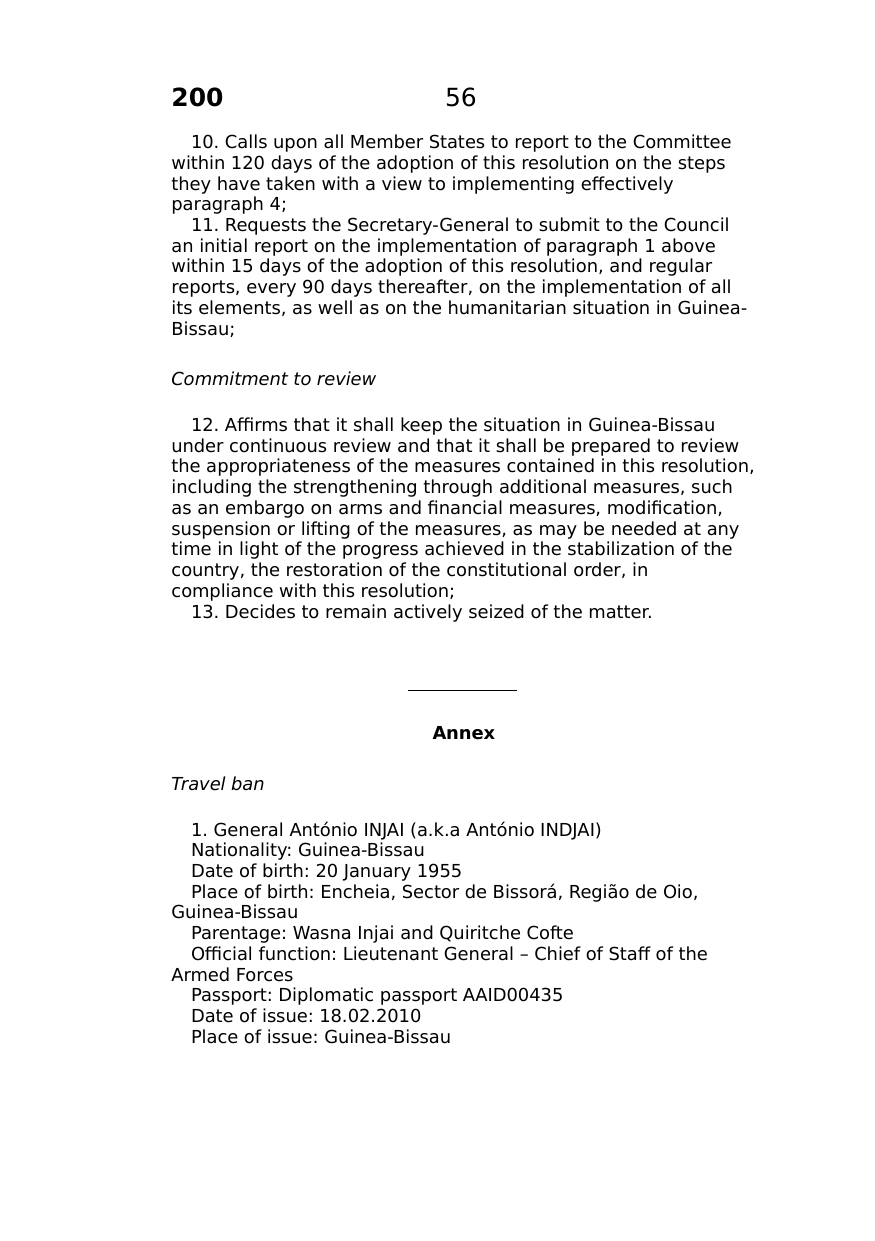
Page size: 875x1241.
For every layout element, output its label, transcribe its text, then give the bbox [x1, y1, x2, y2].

text 10. Calls upon all Member States to report to the Committee within 120 days of the adoption of this resolution on the steps they have taken with a view to implementing effectively paragraph 4; [171, 132, 756, 215]
text 1. General António INJAI (a.k.a António INDJAI) [171, 819, 756, 840]
text Nationality: Guinea-Bissau [171, 840, 756, 861]
subtitle Travel ban [171, 774, 756, 794]
text Place of issue: Guinea-Bissau [171, 1027, 756, 1047]
text Passport: Diplomatic passport AAID00435 [171, 985, 756, 1006]
text 13. Decides to remain actively seized of the matter. [171, 601, 756, 622]
text 12. Affirms that it shall keep the situation in Guinea-Bissau under continuous review and that it shall be prepared to review the appropriateness of the measures contained in this resolution, including the strengthening through additional measures, such as an embargo on arms and financial measures, modification, suspension or lifting of the measures, as may be needed at any time in light of the progress achieved in the stabilization of the country, the restoration of the constitutional order, in compliance with this resolution; [171, 415, 756, 601]
subtitle Commitment to review [171, 369, 756, 390]
text 11. Requests the Secretary-General to submit to the Council an initial report on the implementation of paragraph 1 above within 15 days of the adoption of this resolution, and regular reports, every 90 days thereafter, on the implementation of all its elements, as well as on the humanitarian situation in Guinea-Bissau; [171, 215, 756, 339]
text Place of birth: Encheia, Sector de Bissorá, Região de Oio, Guinea-Bissau [171, 882, 756, 923]
text Parentage: Wasna Injai and Quiritche Cofte [171, 923, 756, 944]
text Date of birth: 20 January 1955 [171, 861, 756, 882]
text Date of issue: 18.02.2010 [171, 1006, 756, 1027]
text Official function: Lieutenant General – Chief of Staff of the Armed Forces [171, 944, 756, 985]
subtitle Annex [171, 723, 756, 744]
